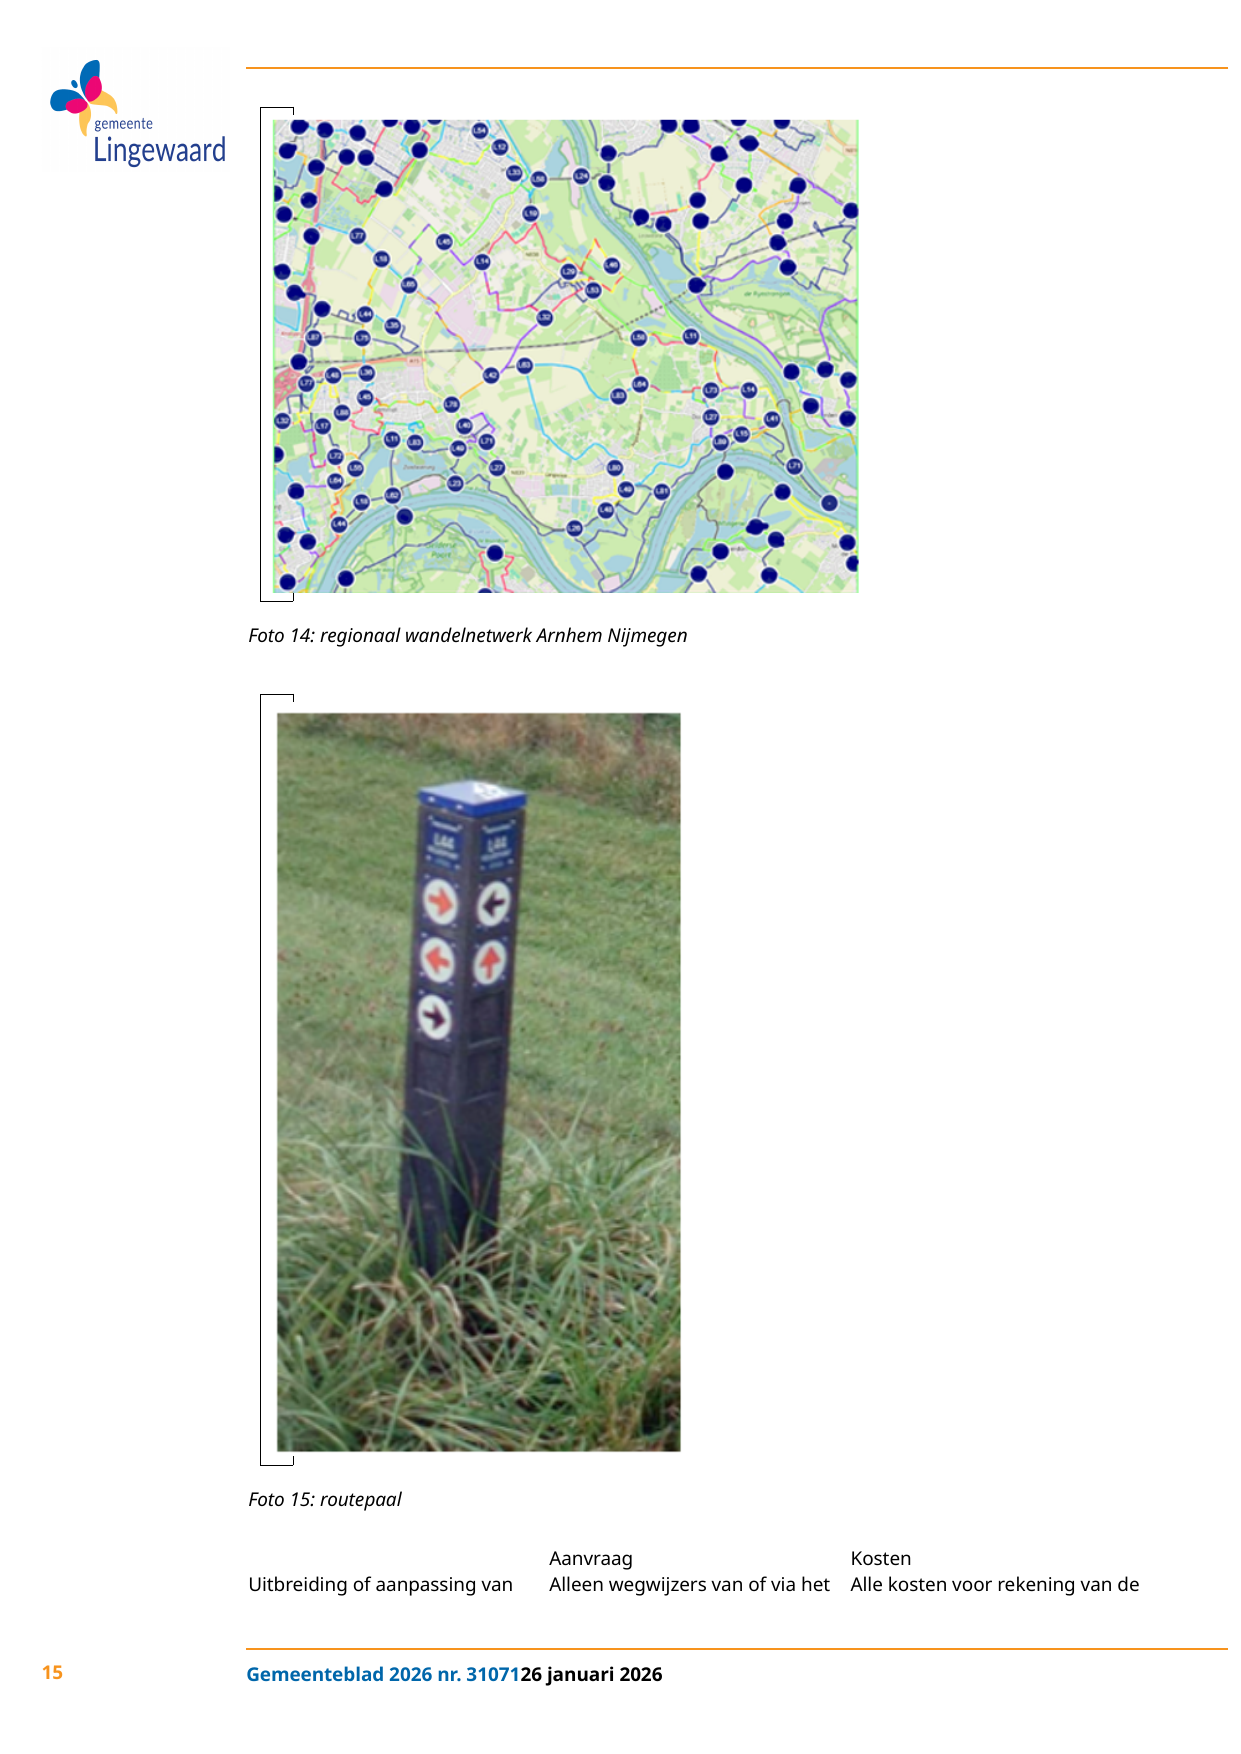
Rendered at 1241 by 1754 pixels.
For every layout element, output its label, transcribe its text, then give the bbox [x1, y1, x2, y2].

table_cell Alle kosten voor rekening van de [850, 1571, 1152, 1597]
table_cell Uitbreiding of aanpassing van [248, 1571, 549, 1597]
picture [41, 47, 231, 172]
table_header Aanvraag [549, 1546, 850, 1571]
table_cell Alleen wegwijzers van of via het [549, 1571, 850, 1597]
table_header Kosten [850, 1546, 1152, 1571]
text Foto 14: regionaal wandelnetwerk Arnhem Nijmegen [248, 622, 1152, 648]
text Foto 15: routepaal [248, 1486, 1152, 1512]
table_header [248, 1546, 549, 1571]
picture [268, 115, 860, 593]
picture [268, 702, 683, 1456]
